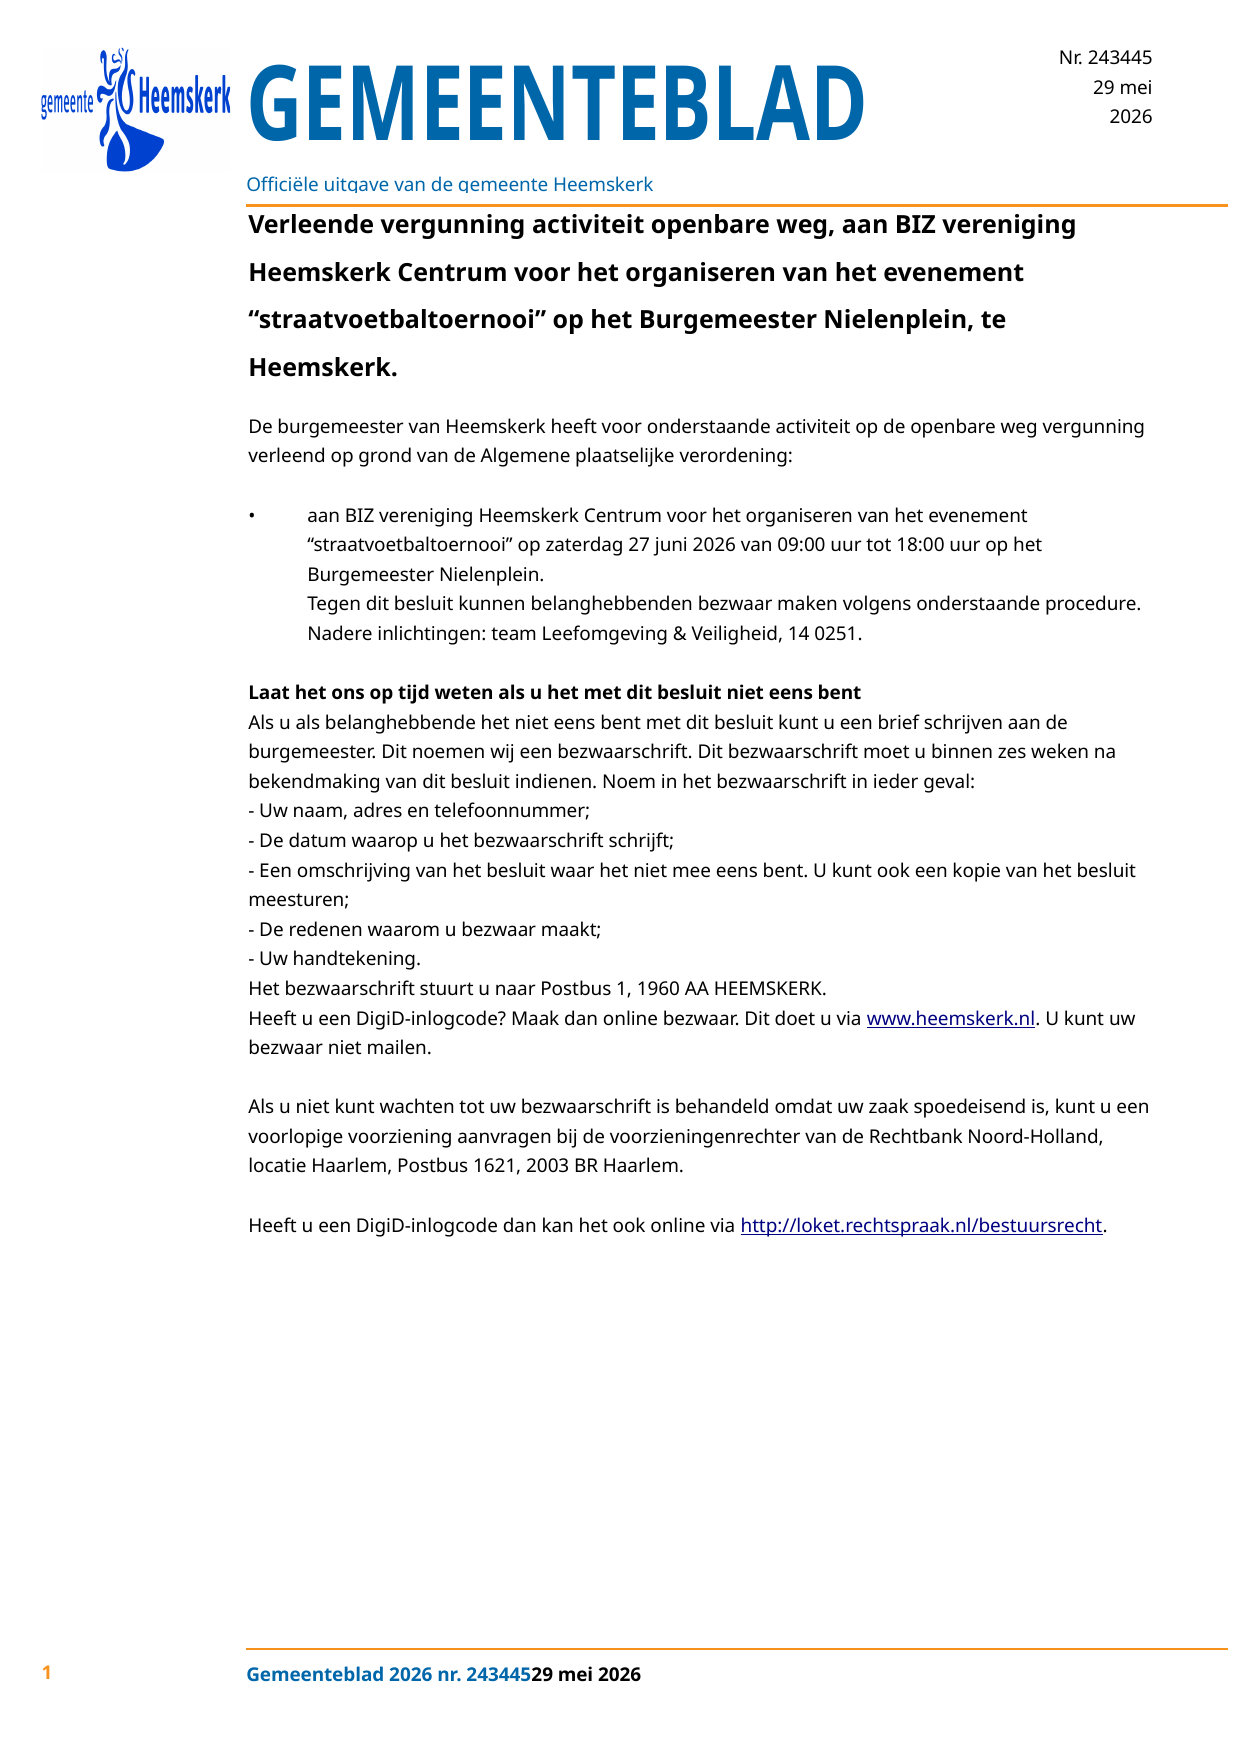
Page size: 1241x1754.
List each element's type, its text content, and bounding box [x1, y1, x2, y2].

text - Uw naam, adres en telefoonnummer; [248, 798, 1152, 823]
list Tegen dit besluit kunnen belanghebbenden bezwaar maken volgens onderstaande procedure. Nadere inlichtingen: team Leefomgeving & Veiligheid, 14 0251. [248, 591, 1152, 646]
list aan BIZ vereniging Heemskerk Centrum voor het organiseren van het evenement “straatvoetbaltoernooi” op zaterdag 27 juni 2026 van 09:00 uur tot 18:00 uur op het Burgemeester Nielenplein. [248, 502, 1152, 587]
text Heeft u een DigiD-inlogcode dan kan het ook online via http://loket.rechtspraak.nl/bestuursrecht. [248, 1212, 1152, 1238]
text - Een omschrijving van het besluit waar het niet mee eens bent. U kunt ook een kopie van het besluit meesturen; [248, 857, 1152, 912]
text - De datum waarop u het bezwaarschrift schrijft; [248, 827, 1152, 853]
text De burgemeester van Heemskerk heeft voor onderstaande activiteit op de openbare weg vergunning verleend op grond van de Algemene plaatselijke verordening: [248, 413, 1152, 468]
text Als u als belanghebbende het niet eens bent met dit besluit kunt u een brief schrijven aan de burgemeester. Dit noemen wij een bezwaarschrift. Dit bezwaarschrift moet u binnen zes weken na bekendmaking van dit besluit indienen. Noem in het bezwaarschrift in ieder geval: [248, 709, 1152, 794]
text Verleende vergunning activiteit openbare weg, aan BIZ vereniging Heemskerk Centrum voor het organiseren van het evenement “straatvoetbaltoernooi” op het Burgemeester Nielenplein, te Heemskerk. [248, 207, 1152, 384]
text Het bezwaarschrift stuurt u naar Postbus 1, 1960 AA HEEMSKERK. [248, 975, 1152, 1001]
text Als u niet kunt wachten tot uw bezwaarschrift is behandeld omdat uw zaak spoedeisend is, kunt u een voorlopige voorziening aanvragen bij de voorzieningenrechter van de Rechtbank Noord-Holland, locatie Haarlem, Postbus 1621, 2003 BR Haarlem. [248, 1093, 1152, 1178]
picture [41, 47, 231, 172]
text Heeft u een DigiD-inlogcode? Maak dan online bezwaar. Dit doet u via www.heemskerk.nl. U kunt uw bezwaar niet mailen. [248, 1005, 1152, 1060]
text - Uw handtekening. [248, 946, 1152, 971]
text Laat het ons op tijd weten als u het met dit besluit niet eens bent [248, 679, 1152, 705]
text - De redenen waarom u bezwaar maakt; [248, 916, 1152, 942]
